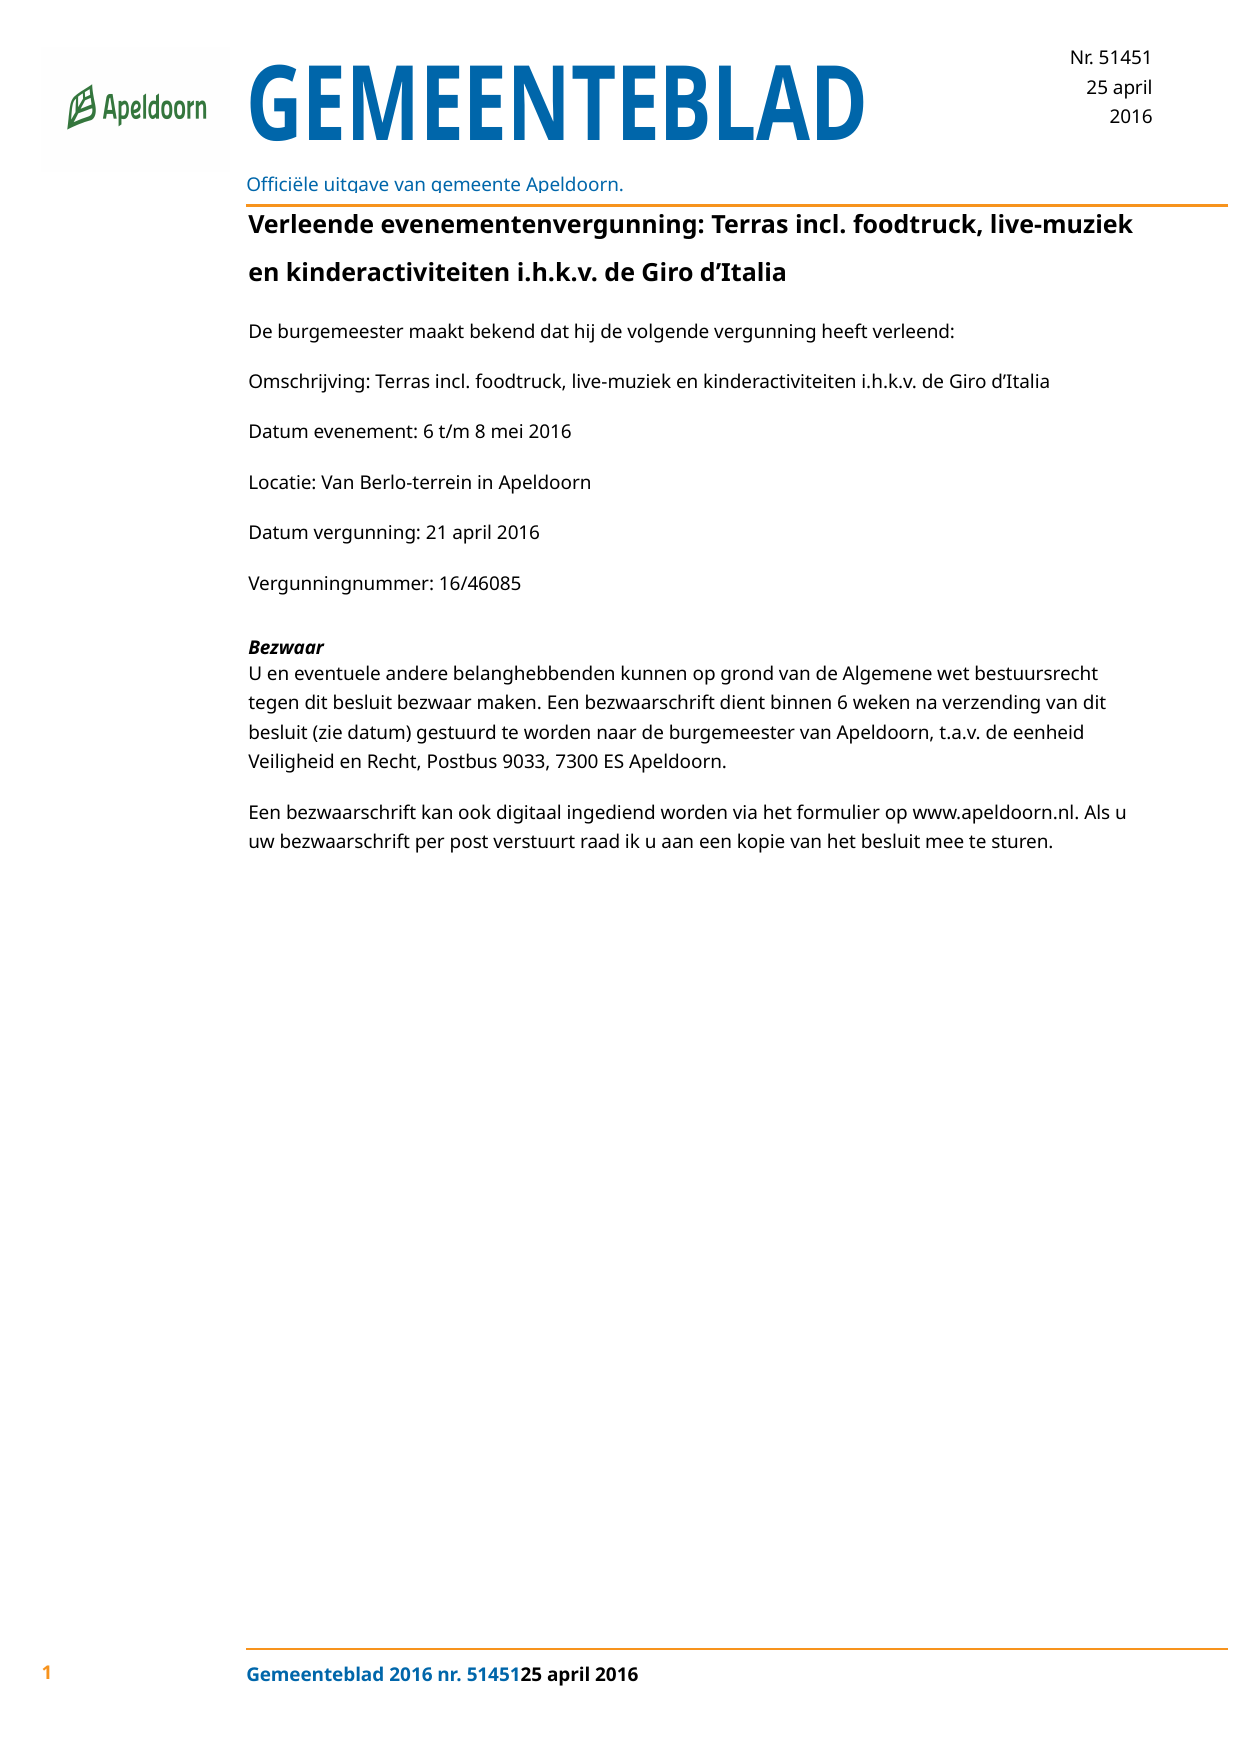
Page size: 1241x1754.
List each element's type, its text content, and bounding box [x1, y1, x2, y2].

text Datum vergunning: 21 april 2016 [248, 519, 1152, 545]
text Datum evenement: 6 t/m 8 mei 2016 [248, 419, 1152, 444]
text Bezwaar [248, 634, 1152, 660]
picture [41, 47, 231, 172]
text Locatie: Van Berlo-terrein in Apeldoorn [248, 469, 1152, 495]
text Een bezwaarschrift kan ook digitaal ingediend worden via het formulier op www.apeldoorn.nl. Als u uw bezwaarschrift per post verstuurt raad ik u aan een kopie van het besluit mee te sturen. [248, 799, 1152, 854]
text Verleende evenementenvergunning: Terras incl. foodtruck, live-muziek en kinderactiviteiten i.h.k.v. de Giro d’Italia [248, 207, 1152, 288]
text De burgemeester maakt bekend dat hij de volgende vergunning heeft verleend: [248, 318, 1152, 344]
text Vergunningnummer: 16/46085 [248, 570, 1152, 596]
text Omschrijving: Terras incl. foodtruck, live-muziek en kinderactiviteiten i.h.k.v. de Giro d’Italia [248, 368, 1152, 394]
text U en eventuele andere belanghebbenden kunnen op grond van de Algemene wet bestuursrecht tegen dit besluit bezwaar maken. Een bezwaarschrift dient binnen 6 weken na verzending van dit besluit (zie datum) gestuurd te worden naar de burgemeester van Apeldoorn, t.a.v. de eenheid Veiligheid en Recht, Postbus 9033, 7300 ES Apeldoorn. [248, 660, 1152, 774]
